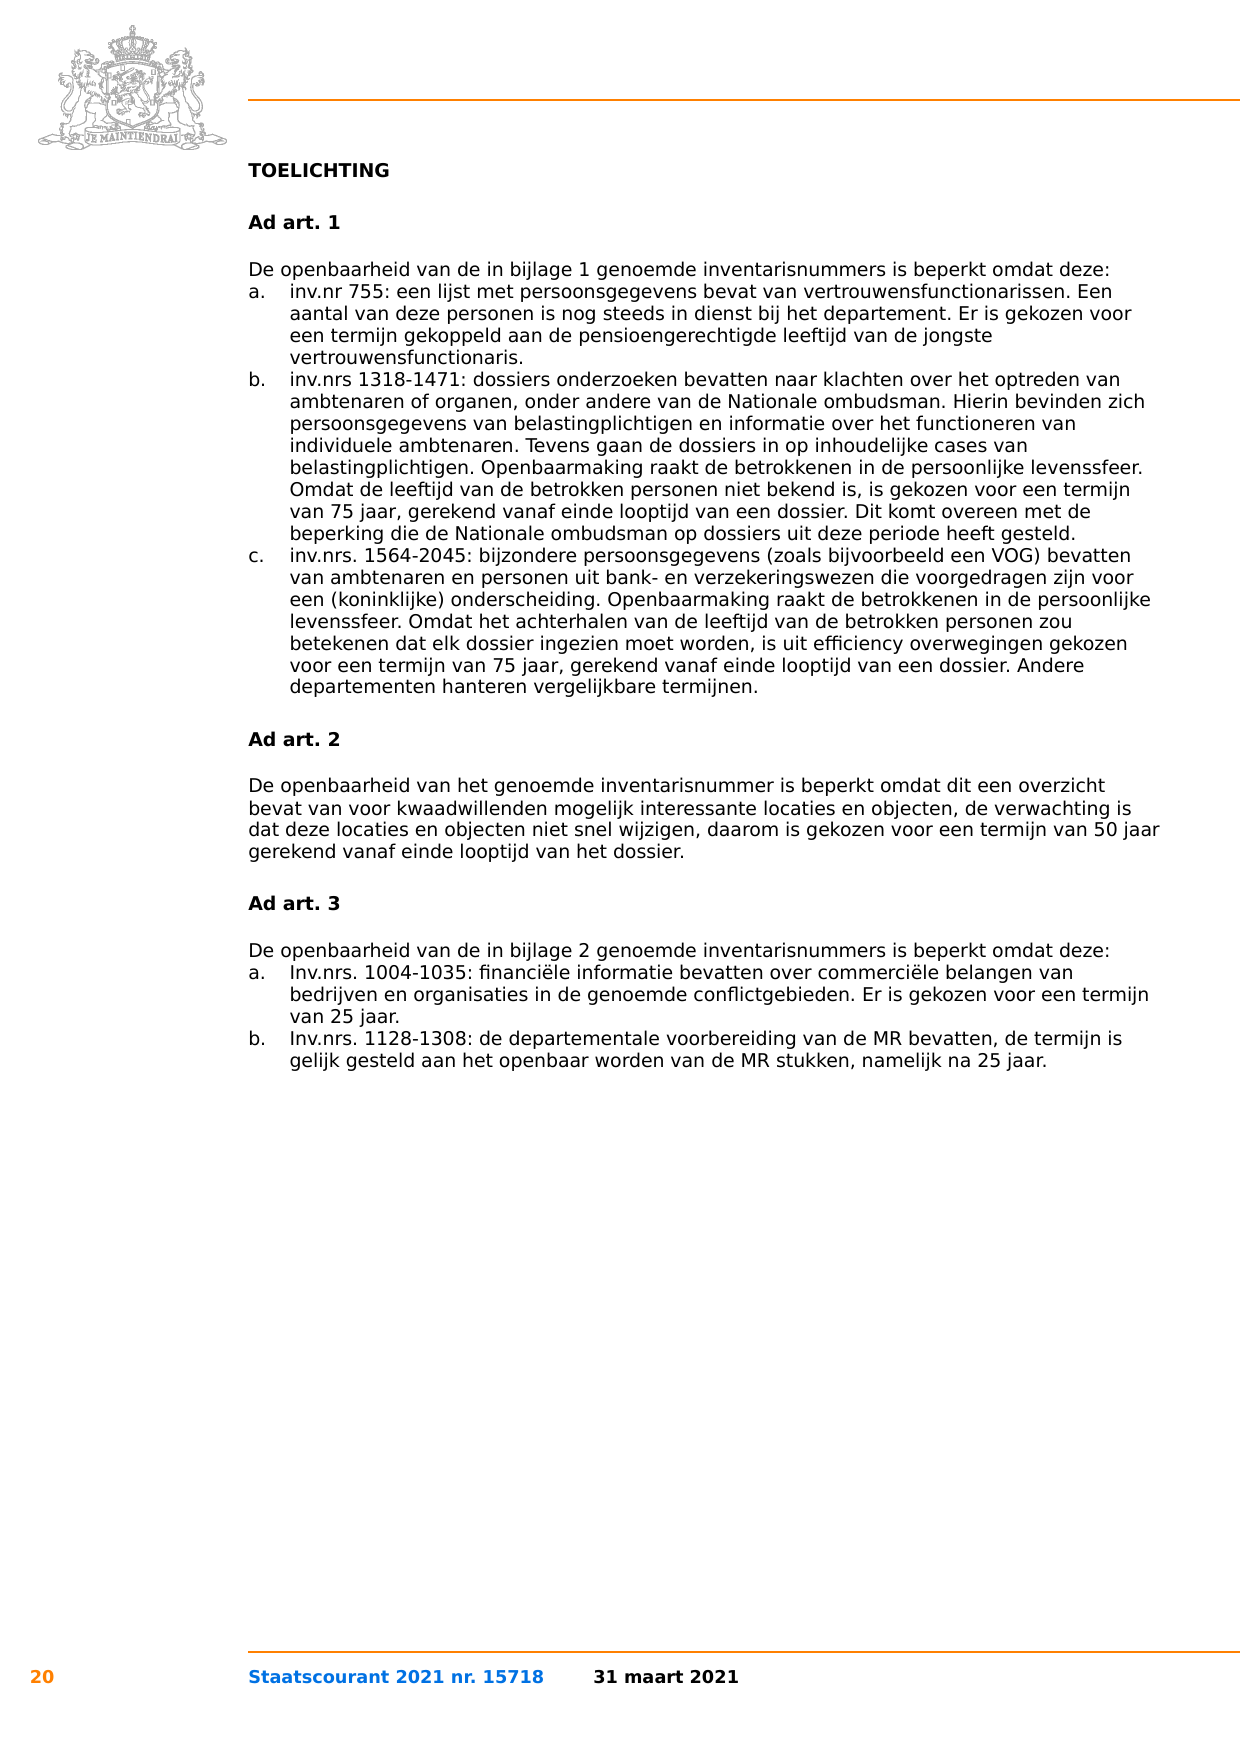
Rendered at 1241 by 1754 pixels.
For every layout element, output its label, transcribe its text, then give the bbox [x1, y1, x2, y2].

text b. Inv.nrs. 1128-1308: de departementale voorbereiding van de MR bevatten, de termijn is gelijk gesteld aan het openbaar worden van de MR stukken, namelijk na 25 jaar. [248, 1028, 1163, 1072]
subtitle TOELICHTING [248, 160, 1163, 182]
text c. inv.nrs. 1564-2045: bijzondere persoonsgegevens (zoals bijvoorbeeld een VOG) bevatten van ambtenaren en personen uit bank- en verzekeringswezen die voorgedragen zijn voor een (koninklijke) onderscheiding. Openbaarmaking raakt de betrokkenen in de persoonlijke levenssfeer. Omdat het achterhalen van de leeftijd van de betrokken personen zou betekenen dat elk dossier ingezien moet worden, is uit efficiency overwegingen gekozen voor een termijn van 75 jaar, gerekend vanaf einde looptijd van een dossier. Andere departementen hanteren vergelijkbare termijnen. [248, 544, 1163, 698]
subtitle Ad art. 3 [248, 893, 1163, 915]
text b. inv.nrs 1318-1471: dossiers onderzoeken bevatten naar klachten over het optreden van ambtenaren of organen, onder andere van de Nationale ombudsman. Hierin bevinden zich persoonsgegevens van belastingplichtigen en informatie over het functioneren van individuele ambtenaren. Tevens gaan de dossiers in op inhoudelijke cases van belastingplichtigen. Openbaarmaking raakt de betrokkenen in de persoonlijke levenssfeer. Omdat de leeftijd van de betrokken personen niet bekend is, is gekozen voor een termijn van 75 jaar, gerekend vanaf einde looptijd van een dossier. Dit komt overeen met de beperking die de Nationale ombudsman op dossiers uit deze periode heeft gesteld. [248, 369, 1163, 544]
text De openbaarheid van het genoemde inventarisnummer is beperkt omdat dit een overzicht bevat van voor kwaadwillenden mogelijk interessante locaties en objecten, de verwachting is dat deze locaties en objecten niet snel wijzigen, daarom is gekozen voor een termijn van 50 jaar gerekend vanaf einde looptijd van het dossier. [248, 775, 1163, 863]
text De openbaarheid van de in bijlage 1 genoemde inventarisnummers is beperkt omdat deze: [248, 259, 1163, 281]
text a. inv.nr 755: een lijst met persoonsgegevens bevat van vertrouwensfunctionarissen. Een aantal van deze personen is nog steeds in dienst bij het departement. Er is gekozen voor een termijn gekoppeld aan de pensioengerechtigde leeftijd van de jongste vertrouwensfunctionaris. [248, 281, 1163, 369]
subtitle Ad art. 2 [248, 728, 1163, 750]
picture [38, 25, 227, 150]
subtitle Ad art. 1 [248, 212, 1163, 234]
text a. Inv.nrs. 1004-1035: financiële informatie bevatten over commerciële belangen van bedrijven en organisaties in de genoemde conflictgebieden. Er is gekozen voor een termijn van 25 jaar. [248, 962, 1163, 1028]
text De openbaarheid van de in bijlage 2 genoemde inventarisnummers is beperkt omdat deze: [248, 940, 1163, 962]
